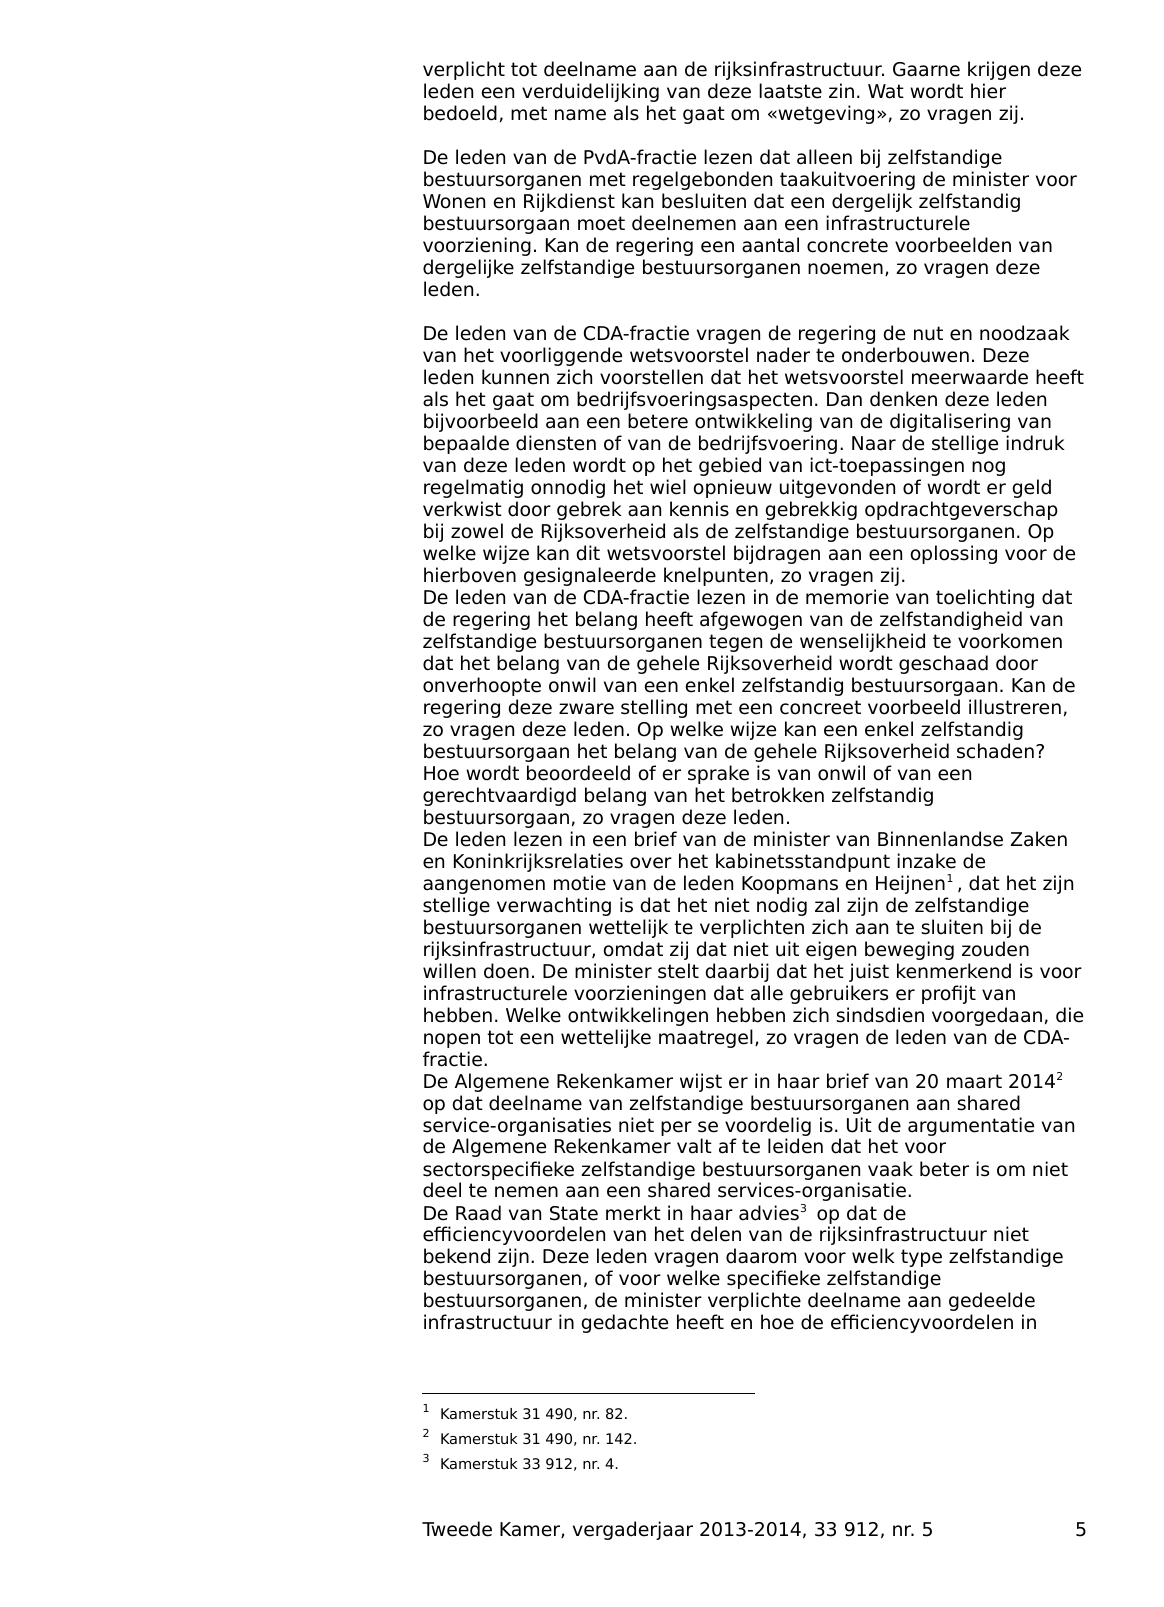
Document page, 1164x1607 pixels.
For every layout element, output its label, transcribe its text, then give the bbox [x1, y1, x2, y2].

text De Raad van State merkt in haar advies op dat de efficiencyvoordelen van het delen van de rijksinfrastructuur niet bekend zijn. Deze leden vragen daarom voor welk type zelfstandige bestuursorganen, of voor welke specifieke zelfstandige bestuursorganen, de minister verplichte deelname aan gedeelde infrastructuur in gedachte heeft en hoe de efficiencyvoordelen in [422, 1202, 1087, 1334]
text De leden van de CDA-fractie lezen in de memorie van toelichting dat de regering het belang heeft afgewogen van de zelfstandigheid van zelfstandige bestuursorganen tegen de wenselijkheid te voorkomen dat het belang van de gehele Rijksoverheid wordt geschaad door onverhoopte onwil van een enkel zelfstandig bestuursorgaan. Kan de regering deze zware stelling met een concreet voorbeeld illustreren, zo vragen deze leden. Op welke wijze kan een enkel zelfstandig bestuursorgaan het belang van de gehele Rijksoverheid schaden? Hoe wordt beoordeeld of er sprake is van onwil of van een gerechtvaardigd belang van het betrokken zelfstandig bestuursorgaan, zo vragen deze leden. [422, 587, 1087, 829]
text De leden van de CDA-fractie vragen de regering de nut en noodzaak van het voorliggende wetsvoorstel nader te onderbouwen. Deze leden kunnen zich voorstellen dat het wetsvoorstel meerwaarde heeft als het gaat om bedrijfsvoeringsaspecten. Dan denken deze leden bijvoorbeeld aan een betere ontwikkeling van de digitalisering van bepaalde diensten of van de bedrijfsvoering. Naar de stellige indruk van deze leden wordt op het gebied van ict-toepassingen nog regelmatig onnodig het wiel opnieuw uitgevonden of wordt er geld verkwist door gebrek aan kennis en gebrekkig opdrachtgeverschap bij zowel de Rijksoverheid als de zelfstandige bestuursorganen. Op welke wijze kan dit wetsvoorstel bijdragen aan een oplossing voor de hierboven gesignaleerde knelpunten, zo vragen zij. [422, 323, 1087, 587]
text De leden lezen in een brief van de minister van Binnenlandse Zaken en Koninkrijksrelaties over het kabinetsstandpunt inzake de aangenomen motie van de leden Koopmans en Heijnen, dat het zijn stellige verwachting is dat het niet nodig zal zijn de zelfstandige bestuursorganen wettelijk te verplichten zich aan te sluiten bij de rijksinfrastructuur, omdat zij dat niet uit eigen beweging zouden willen doen. De minister stelt daarbij dat het juist kenmerkend is voor infrastructurele voorzieningen dat alle gebruikers er profijt van hebben. Welke ontwikkelingen hebben zich sindsdien voorgedaan, die nopen tot een wettelijke maatregel, zo vragen de leden van de CDA-fractie. [422, 829, 1087, 1071]
text verplicht tot deelname aan de rijksinfrastructuur. Gaarne krijgen deze leden een verduidelijking van deze laatste zin. Wat wordt hier bedoeld, met name als het gaat om «wetgeving», zo vragen zij. [422, 59, 1087, 125]
text Kamerstuk 31 490, nr. 142. [422, 1427, 1087, 1449]
text De leden van de PvdA-fractie lezen dat alleen bij zelfstandige bestuursorganen met regelgebonden taakuitvoering de minister voor Wonen en Rijkdienst kan besluiten dat een dergelijk zelfstandig bestuursorgaan moet deelnemen aan een infrastructurele voorziening. Kan de regering een aantal concrete voorbeelden van dergelijke zelfstandige bestuursorganen noemen, zo vragen deze leden. [422, 147, 1087, 301]
text De Algemene Rekenkamer wijst er in haar brief van 20 maart 2014 op dat deelname van zelfstandige bestuursorganen aan shared service-organisaties niet per se voordelig is. Uit de argumentatie van de Algemene Rekenkamer valt af te leiden dat het voor sectorspecifieke zelfstandige bestuursorganen vaak beter is om niet deel te nemen aan een shared services-organisatie. [422, 1071, 1087, 1202]
text Kamerstuk 33 912, nr. 4. [422, 1452, 1087, 1474]
text Kamerstuk 31 490, nr. 82. [422, 1402, 1087, 1424]
